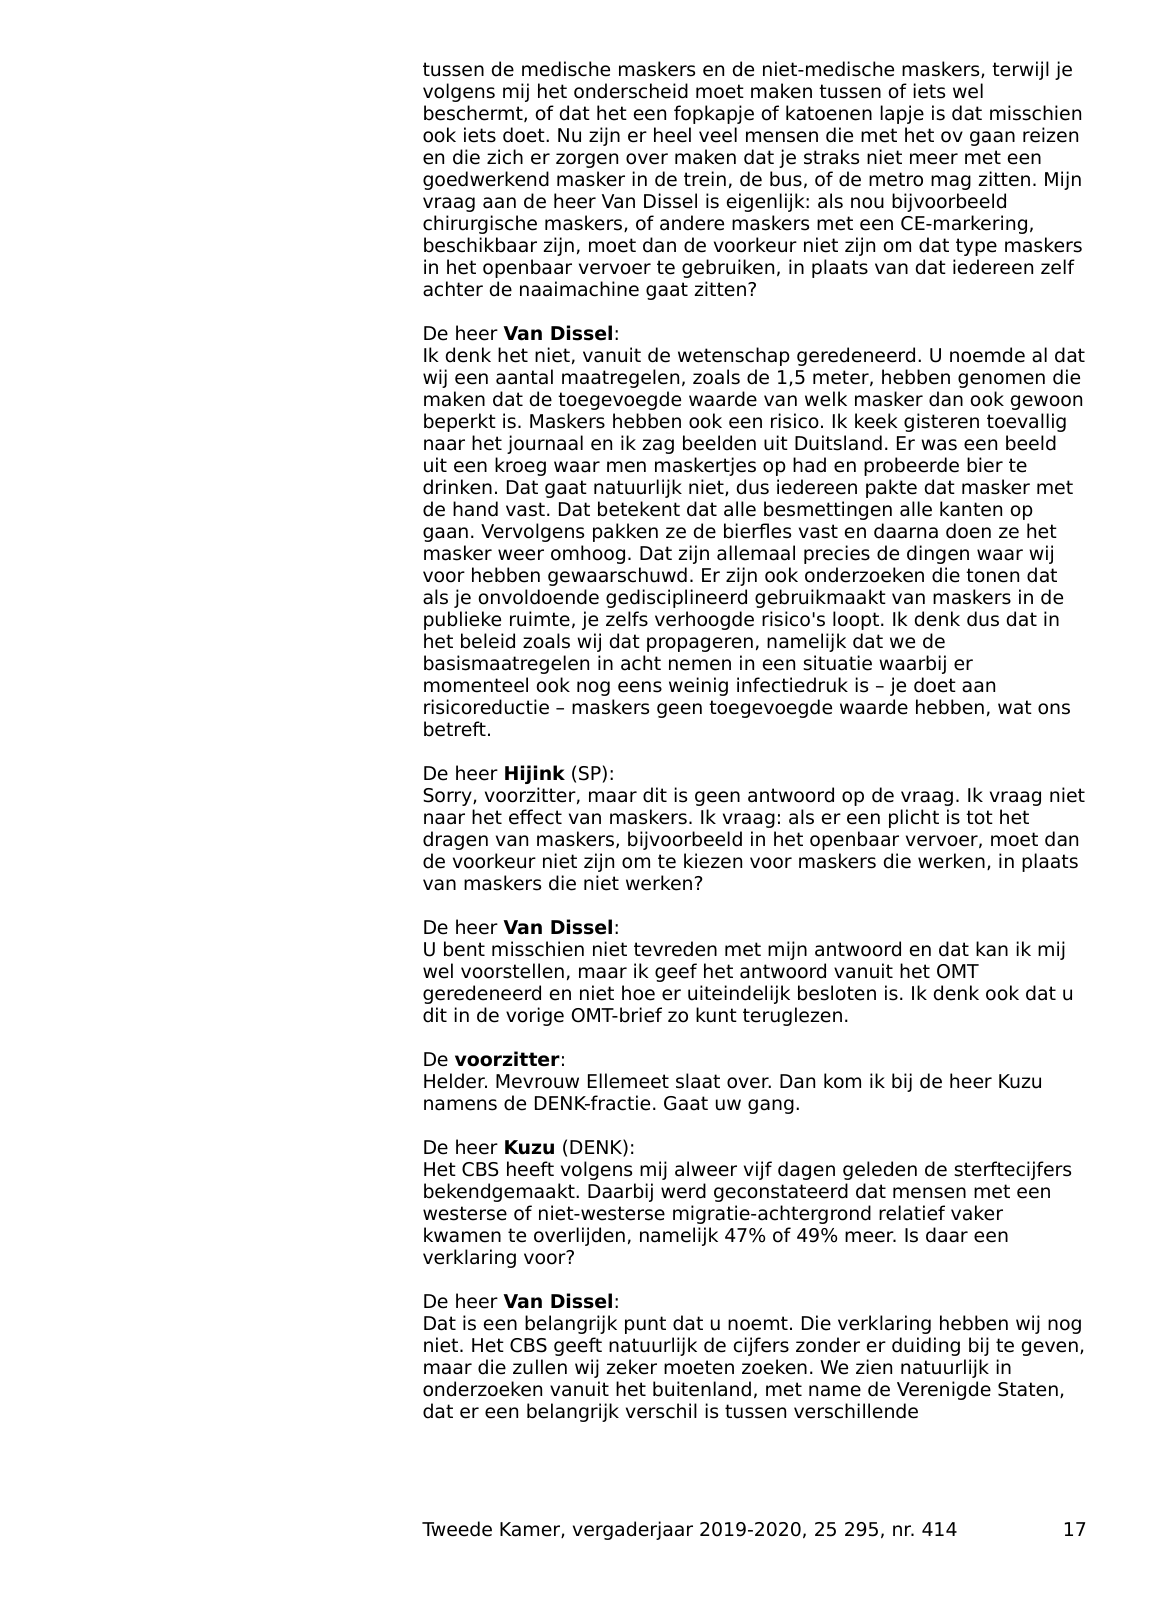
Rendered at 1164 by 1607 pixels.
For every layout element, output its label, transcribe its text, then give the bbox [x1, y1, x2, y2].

text De voorzitter: [422, 1049, 1087, 1071]
text De heer Van Dissel: [422, 1291, 1087, 1313]
text Helder. Mevrouw Ellemeet slaat over. Dan kom ik bij de heer Kuzu namens de DENK-fractie. Gaat uw gang. [422, 1071, 1087, 1115]
text U bent misschien niet tevreden met mijn antwoord en dat kan ik mij wel voorstellen, maar ik geef het antwoord vanuit het OMT geredeneerd en niet hoe er uiteindelijk besloten is. Ik denk ook dat u dit in de vorige OMT-brief zo kunt teruglezen. [422, 939, 1087, 1027]
text Dat is een belangrijk punt dat u noemt. Die verklaring hebben wij nog niet. Het CBS geeft natuurlijk de cijfers zonder er duiding bij te geven, maar die zullen wij zeker moeten zoeken. We zien natuurlijk in onderzoeken vanuit het buitenland, met name de Verenigde Staten, dat er een belangrijk verschil is tussen verschillende [422, 1313, 1087, 1423]
text tussen de medische maskers en de niet-medische maskers, terwijl je volgens mij het onderscheid moet maken tussen of iets wel beschermt, of dat het een fopkapje of katoenen lapje is dat misschien ook iets doet. Nu zijn er heel veel mensen die met het ov gaan reizen en die zich er zorgen over maken dat je straks niet meer met een goedwerkend masker in de trein, de bus, of de metro mag zitten. Mijn vraag aan de heer Van Dissel is eigenlijk: als nou bijvoorbeeld chirurgische maskers, of andere maskers met een CE-markering, beschikbaar zijn, moet dan de voorkeur niet zijn om dat type maskers in het openbaar vervoer te gebruiken, in plaats van dat iedereen zelf achter de naaimachine gaat zitten? [422, 59, 1087, 301]
text De heer Hijink (SP): [422, 763, 1087, 785]
text De heer Van Dissel: [422, 323, 1087, 345]
text Ik denk het niet, vanuit de wetenschap geredeneerd. U noemde al dat wij een aantal maatregelen, zoals de 1,5 meter, hebben genomen die maken dat de toegevoegde waarde van welk masker dan ook gewoon beperkt is. Maskers hebben ook een risico. Ik keek gisteren toevallig naar het journaal en ik zag beelden uit Duitsland. Er was een beeld uit een kroeg waar men maskertjes op had en probeerde bier te drinken. Dat gaat natuurlijk niet, dus iedereen pakte dat masker met de hand vast. Dat betekent dat alle besmettingen alle kanten op gaan. Vervolgens pakken ze de bierfles vast en daarna doen ze het masker weer omhoog. Dat zijn allemaal precies de dingen waar wij voor hebben gewaarschuwd. Er zijn ook onderzoeken die tonen dat als je onvoldoende gedisciplineerd gebruikmaakt van maskers in de publieke ruimte, je zelfs verhoogde risico's loopt. Ik denk dus dat in het beleid zoals wij dat propageren, namelijk dat we de basismaatregelen in acht nemen in een situatie waarbij er momenteel ook nog eens weinig infectiedruk is – je doet aan risicoreductie – maskers geen toegevoegde waarde hebben, wat ons betreft. [422, 345, 1087, 741]
text De heer Van Dissel: [422, 917, 1087, 939]
text Sorry, voorzitter, maar dit is geen antwoord op de vraag. Ik vraag niet naar het effect van maskers. Ik vraag: als er een plicht is tot het dragen van maskers, bijvoorbeeld in het openbaar vervoer, moet dan de voorkeur niet zijn om te kiezen voor maskers die werken, in plaats van maskers die niet werken? [422, 785, 1087, 895]
text De heer Kuzu (DENK): [422, 1137, 1087, 1159]
text Het CBS heeft volgens mij alweer vijf dagen geleden de sterftecijfers bekendgemaakt. Daarbij werd geconstateerd dat mensen met een westerse of niet-westerse migratie-achtergrond relatief vaker kwamen te overlijden, namelijk 47% of 49% meer. Is daar een verklaring voor? [422, 1159, 1087, 1269]
